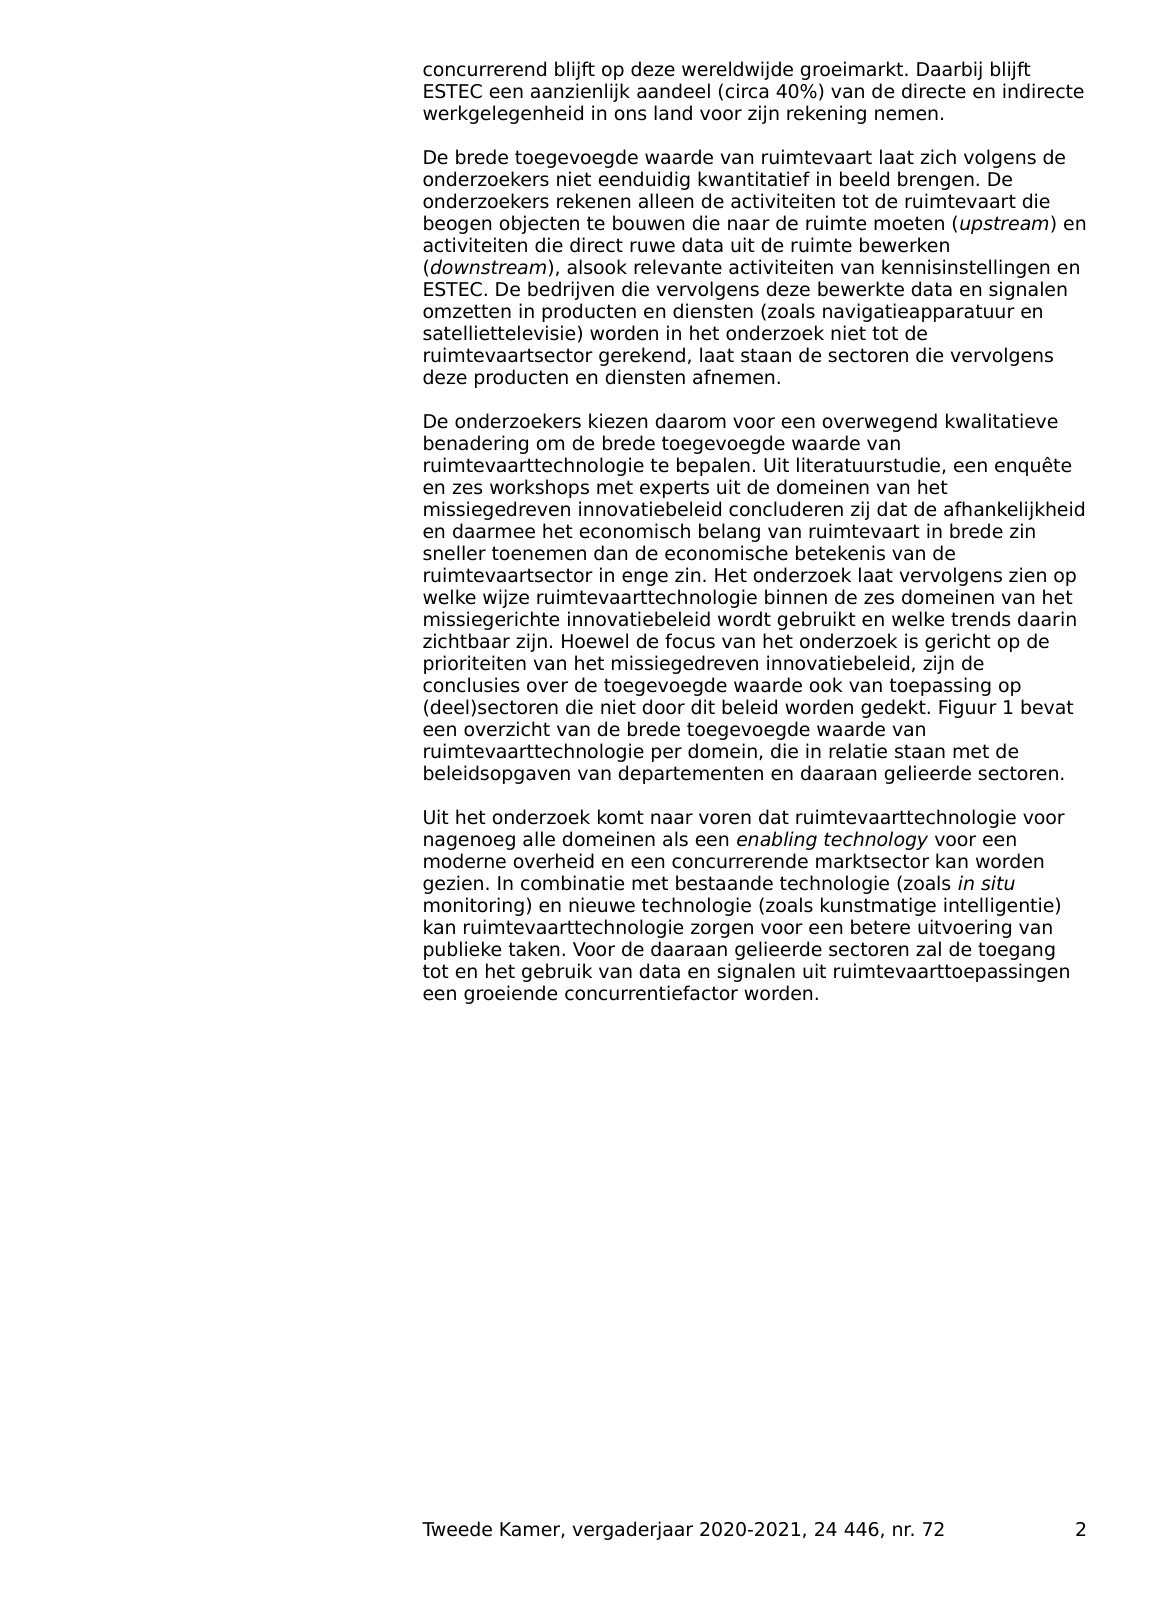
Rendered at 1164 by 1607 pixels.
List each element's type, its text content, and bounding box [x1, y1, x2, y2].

text Uit het onderzoek komt naar voren dat ruimtevaarttechnologie voor nagenoeg alle domeinen als een enabling technology voor een moderne overheid en een concurrerende marktsector kan worden gezien. In combinatie met bestaande technologie (zoals in situ monitoring) en nieuwe technologie (zoals kunstmatige intelligentie) kan ruimtevaarttechnologie zorgen voor een betere uitvoering van publieke taken. Voor de daaraan gelieerde sectoren zal de toegang tot en het gebruik van data en signalen uit ruimtevaarttoepassingen een groeiende concurrentiefactor worden. [422, 807, 1087, 1005]
text De onderzoekers kiezen daarom voor een overwegend kwalitatieve benadering om de brede toegevoegde waarde van ruimtevaarttechnologie te bepalen. Uit literatuurstudie, een enquête en zes workshops met experts uit de domeinen van het missiegedreven innovatiebeleid concluderen zij dat de afhankelijkheid en daarmee het economisch belang van ruimtevaart in brede zin sneller toenemen dan de economische betekenis van de ruimtevaartsector in enge zin. Het onderzoek laat vervolgens zien op welke wijze ruimtevaarttechnologie binnen de zes domeinen van het missiegerichte innovatiebeleid wordt gebruikt en welke trends daarin zichtbaar zijn. Hoewel de focus van het onderzoek is gericht op de prioriteiten van het missiegedreven innovatiebeleid, zijn de conclusies over de toegevoegde waarde ook van toepassing op (deel)sectoren die niet door dit beleid worden gedekt. Figuur 1 bevat een overzicht van de brede toegevoegde waarde van ruimtevaarttechnologie per domein, die in relatie staan met de beleidsopgaven van departementen en daaraan gelieerde sectoren. [422, 411, 1087, 785]
text concurrerend blijft op deze wereldwijde groeimarkt. Daarbij blijft ESTEC een aanzienlijk aandeel (circa 40%) van de directe en indirecte werkgelegenheid in ons land voor zijn rekening nemen. [422, 59, 1087, 125]
text De brede toegevoegde waarde van ruimtevaart laat zich volgens de onderzoekers niet eenduidig kwantitatief in beeld brengen. De onderzoekers rekenen alleen de activiteiten tot de ruimtevaart die beogen objecten te bouwen die naar de ruimte moeten (upstream) en activiteiten die direct ruwe data uit de ruimte bewerken (downstream), alsook relevante activiteiten van kennisinstellingen en ESTEC. De bedrijven die vervolgens deze bewerkte data en signalen omzetten in producten en diensten (zoals navigatieapparatuur en satelliettelevisie) worden in het onderzoek niet tot de ruimtevaartsector gerekend, laat staan de sectoren die vervolgens deze producten en diensten afnemen. [422, 147, 1087, 389]
